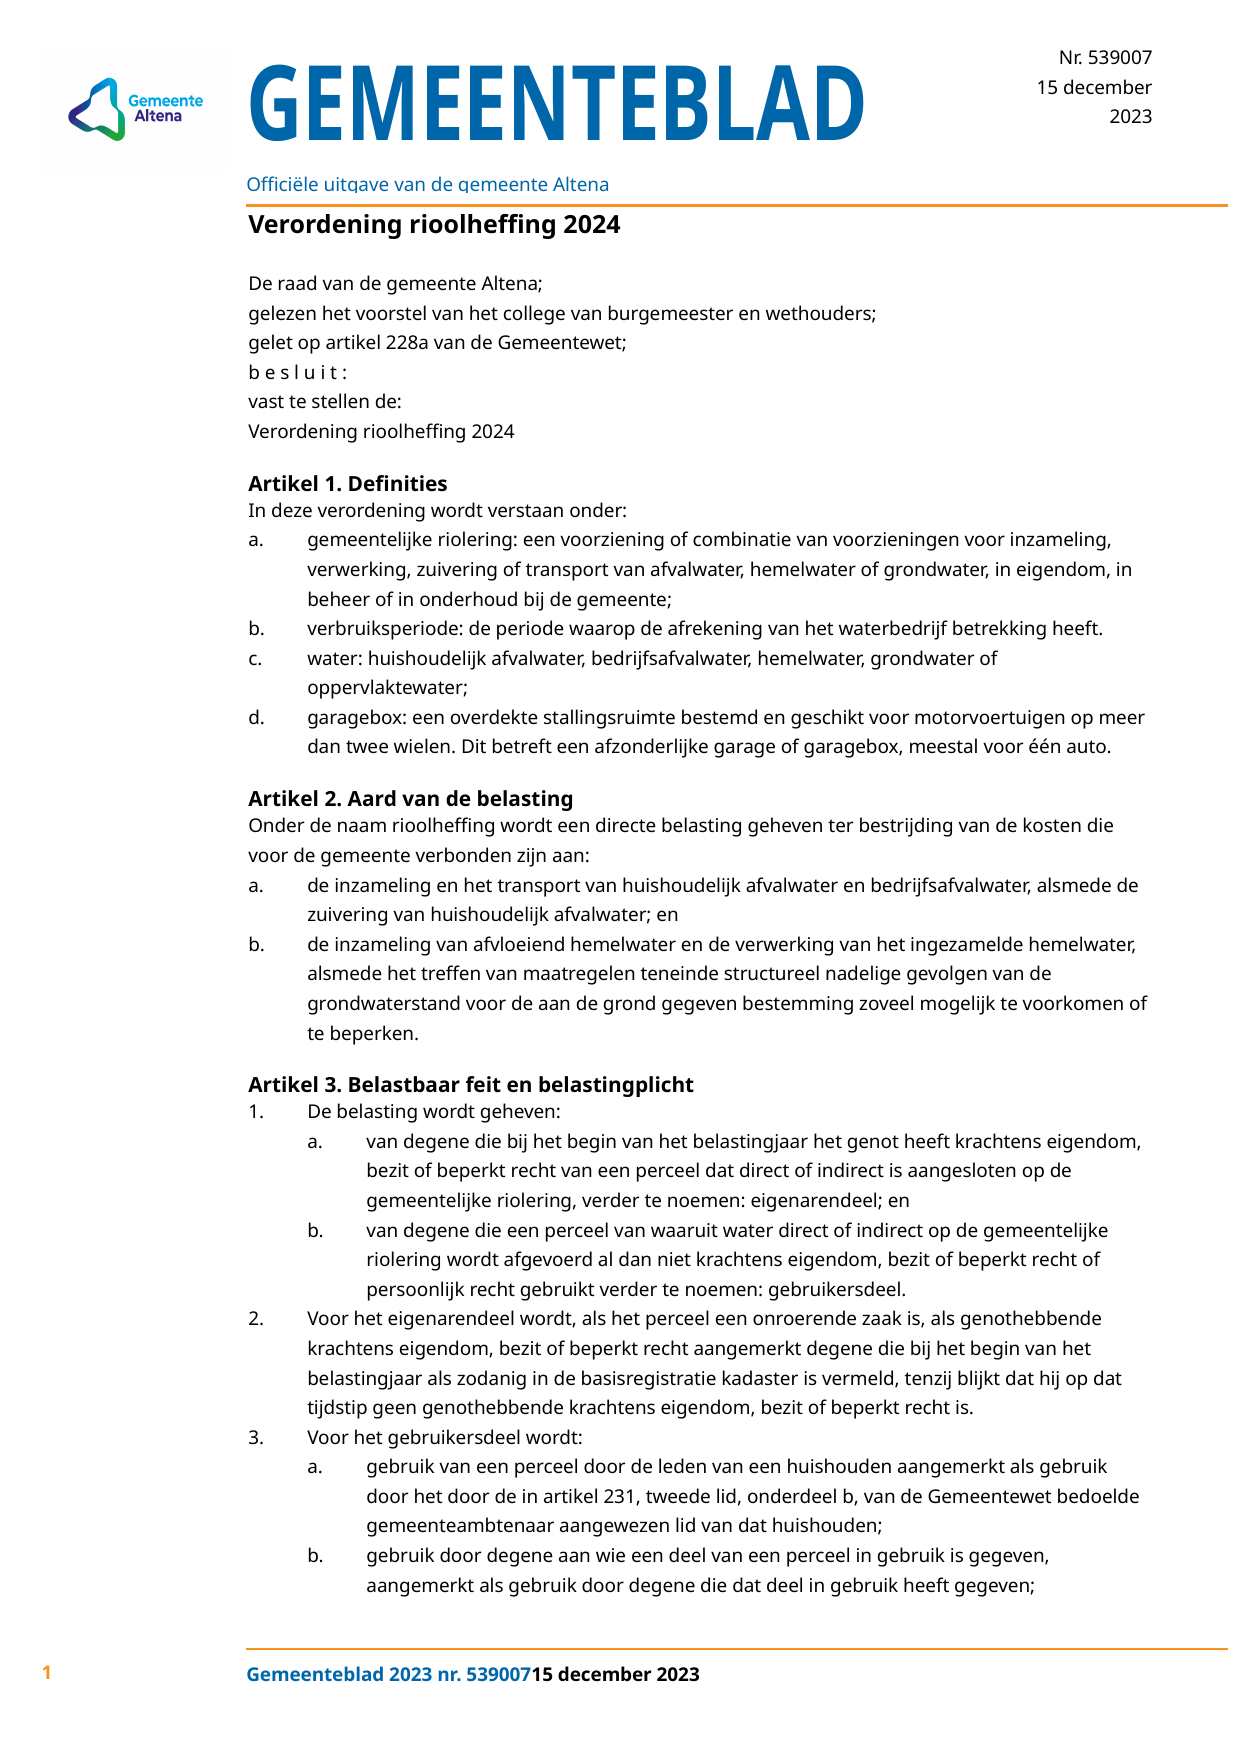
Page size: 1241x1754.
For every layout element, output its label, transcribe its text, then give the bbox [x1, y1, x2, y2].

list De belasting wordt geheven: [248, 1098, 1152, 1124]
list van degene die bij het begin van het belastingjaar het genot heeft krachtens eigendom, bezit of beperkt recht van een perceel dat direct of indirect is aangesloten op de gemeentelijke riolering, verder te noemen: eigenarendeel; en [307, 1128, 1152, 1213]
list gemeentelijke riolering: een voorziening of combinatie van voorzieningen voor inzameling, verwerking, zuivering of transport van afvalwater, hemelwater of grondwater, in eigendom, in beheer of in onderhoud bij de gemeente; [248, 527, 1152, 612]
list gebruik door degene aan wie een deel van een perceel in gebruik is gegeven, aangemerkt als gebruik door degene die dat deel in gebruik heeft gegeven; [307, 1542, 1152, 1598]
text De raad van de gemeente Altena; [248, 270, 1152, 296]
text In deze verordening wordt verstaan onder: [248, 497, 1152, 523]
text Artikel 1. Definities [248, 469, 1152, 497]
list Voor het gebruikersdeel wordt: [248, 1424, 1152, 1450]
text Verordening rioolheffing 2024 [248, 418, 1152, 444]
text vast te stellen de: [248, 389, 1152, 414]
list de inzameling van afvloeiend hemelwater en de verwerking van het ingezamelde hemelwater, alsmede het treffen van maatregelen teneinde structureel nadelige gevolgen van de grondwaterstand voor de aan de grond gegeven bestemming zoveel mogelijk te voorkomen of te beperken. [248, 931, 1152, 1045]
text b e s l u i t : [248, 359, 1152, 385]
list van degene die een perceel van waaruit water direct of indirect op de gemeentelijke riolering wordt afgevoerd al dan niet krachtens eigendom, bezit of beperkt recht of persoonlijk recht gebruikt verder te noemen: gebruikersdeel. [307, 1217, 1152, 1302]
text Onder de naam rioolheffing wordt een directe belasting geheven ter bestrijding van de kosten die voor de gemeente verbonden zijn aan: [248, 813, 1152, 868]
list Voor het eigenarendeel wordt, als het perceel een onroerende zaak is, als genothebbende krachtens eigendom, bezit of beperkt recht aangemerkt degene die bij het begin van het belastingjaar als zodanig in de basisregistratie kadaster is vermeld, tenzij blijkt dat hij op dat tijdstip geen genothebbende krachtens eigendom, bezit of beperkt recht is. [248, 1306, 1152, 1420]
picture [41, 47, 231, 172]
list verbruiksperiode: de periode waarop de afrekening van het waterbedrijf betrekking heeft. [248, 615, 1152, 641]
list de inzameling en het transport van huishoudelijk afvalwater en bedrijfsafvalwater, alsmede de zuivering van huishoudelijk afvalwater; en [248, 872, 1152, 927]
list garagebox: een overdekte stallingsruimte bestemd en geschikt voor motorvoertuigen op meer dan twee wielen. Dit betreft een afzonderlijke garage of garagebox, meestal voor één auto. [248, 704, 1152, 759]
text gelezen het voorstel van het college van burgemeester en wethouders; [248, 300, 1152, 326]
text gelet op artikel 228a van de Gemeentewet; [248, 329, 1152, 355]
text Artikel 2. Aard van de belasting [248, 784, 1152, 813]
list gebruik van een perceel door de leden van een huishouden aangemerkt als gebruik door het door de in artikel 231, tweede lid, onderdeel b, van de Gemeentewet bedoelde gemeenteambtenaar aangewezen lid van dat huishouden; [307, 1453, 1152, 1538]
text Artikel 3. Belastbaar feit en belastingplicht [248, 1070, 1152, 1098]
text Verordening rioolheffing 2024 [248, 207, 1152, 241]
list water: huishoudelijk afvalwater, bedrijfsafvalwater, hemelwater, grondwater of oppervlaktewater; [248, 645, 1152, 700]
